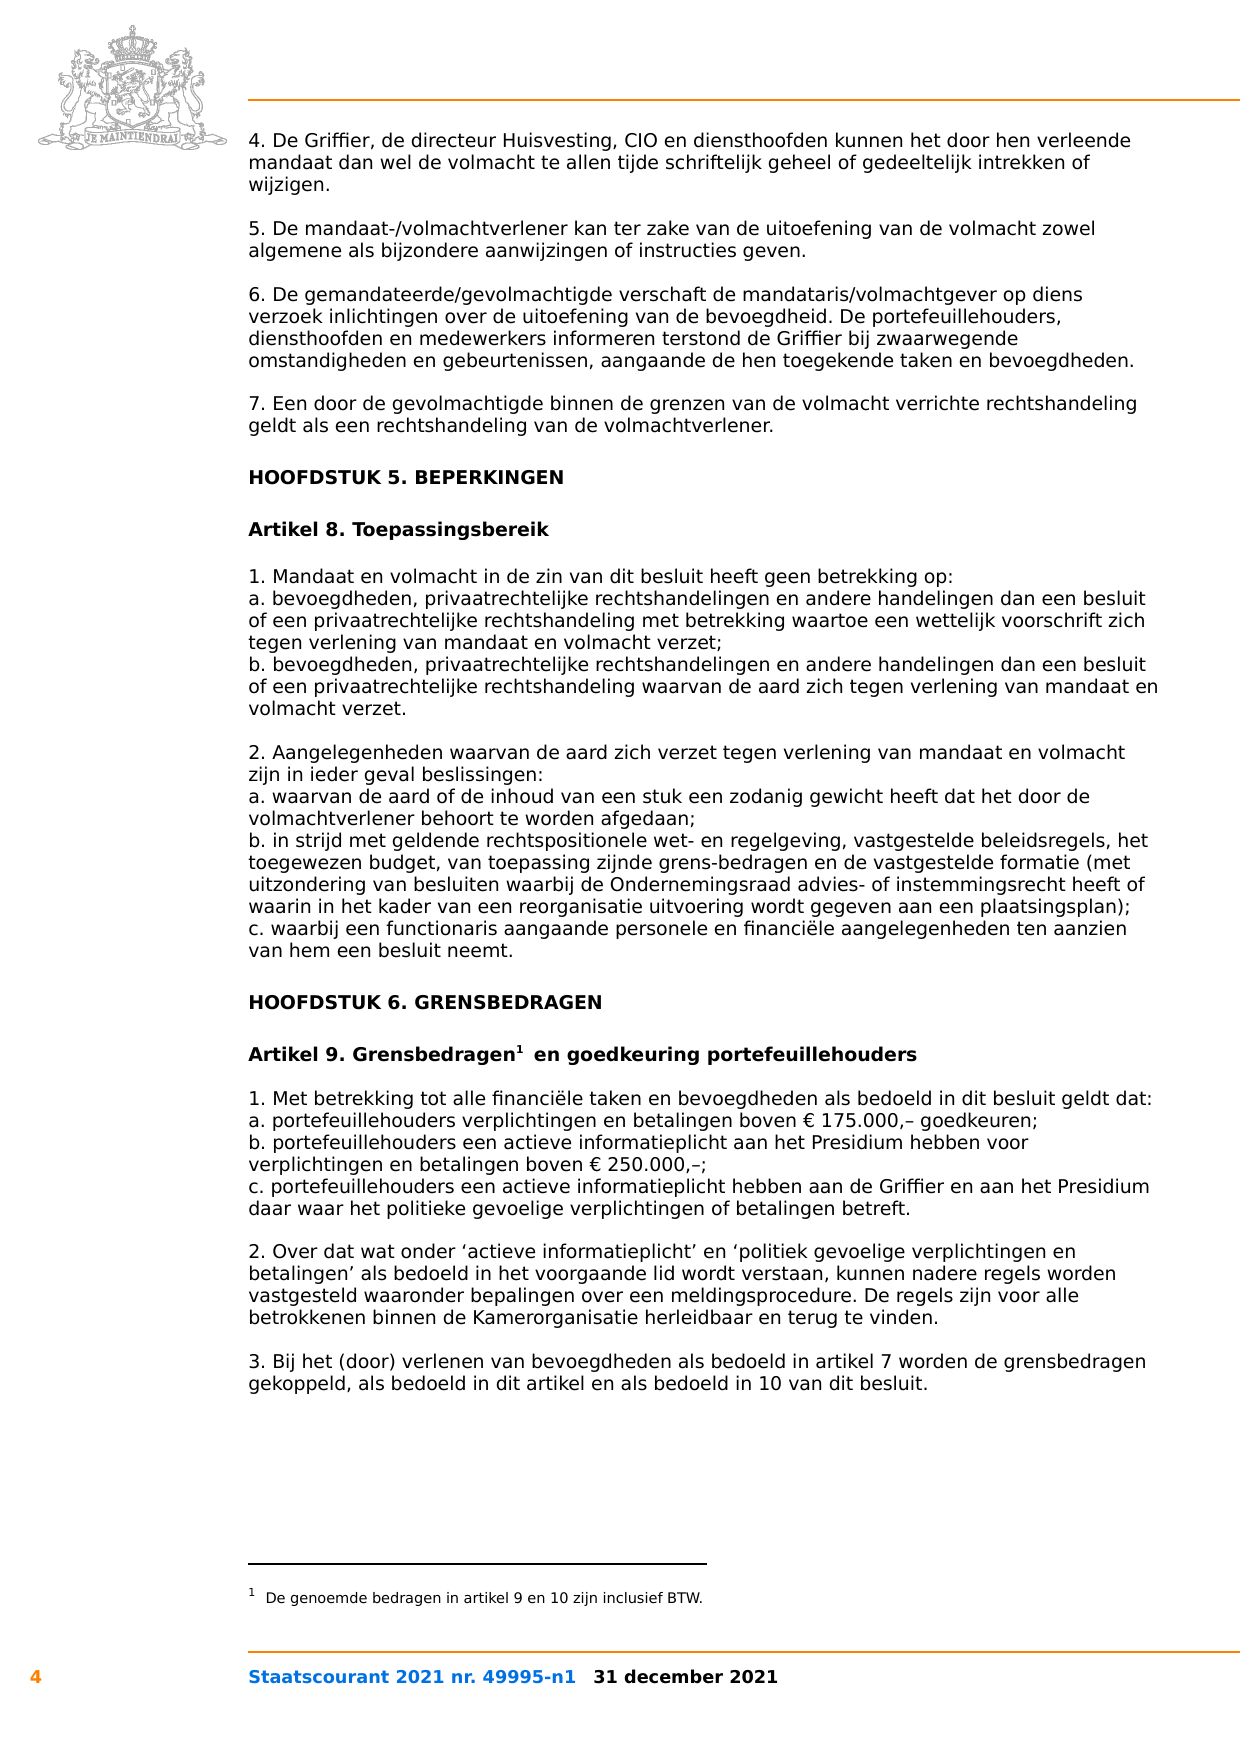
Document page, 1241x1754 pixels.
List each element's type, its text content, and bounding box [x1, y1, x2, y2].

text a. waarvan de aard of de inhoud van een stuk een zodanig gewicht heeft dat het door de volmachtverlener behoort te worden afgedaan; [248, 786, 1163, 830]
text c. portefeuillehouders een actieve informatieplicht hebben aan de Griffier en aan het Presidium daar waar het politieke gevoelige verplichtingen of betalingen betreft. [248, 1176, 1163, 1219]
text 5. De mandaat-/volmachtverlener kan ter zake van de uitoefening van de volmacht zowel algemene als bijzondere aanwijzingen of instructies geven. [248, 218, 1163, 262]
text b. in strijd met geldende rechtspositionele wet- en regelgeving, vastgestelde beleidsregels, het toegewezen budget, van toepassing zijnde grens-bedragen en de vastgestelde formatie (met uitzondering van besluiten waarbij de Ondernemingsraad advies- of instemmingsrecht heeft of waarin in het kader van een reorganisatie uitvoering wordt gegeven aan een plaatsingsplan); [248, 830, 1163, 918]
text a. bevoegdheden, privaatrechtelijke rechtshandelingen en andere handelingen dan een besluit of een privaatrechtelijke rechtshandeling met betrekking waartoe een wettelijk voorschrift zich tegen verlening van mandaat en volmacht verzet; [248, 588, 1163, 654]
subtitle HOOFDSTUK 6. GRENSBEDRAGEN [248, 992, 1163, 1014]
text b. portefeuillehouders een actieve informatieplicht aan het Presidium hebben voor verplichtingen en betalingen boven € 250.000,–; [248, 1132, 1163, 1176]
subtitle Artikel 8. Toepassingsbereik [248, 519, 1163, 541]
text 1. Mandaat en volmacht in de zin van dit besluit heeft geen betrekking op: [248, 566, 1163, 588]
subtitle HOOFDSTUK 5. BEPERKINGEN [248, 467, 1163, 489]
text 4. De Griffier, de directeur Huisvesting, CIO en diensthoofden kunnen het door hen verleende mandaat dan wel de volmacht te allen tijde schriftelijk geheel of gedeeltelijk intrekken of wijzigen. [248, 130, 1163, 196]
text 6. De gemandateerde/gevolmachtigde verschaft de mandataris/volmachtgever op diens verzoek inlichtingen over de uitoefening van de bevoegdheid. De portefeuillehouders, diensthoofden en medewerkers informeren terstond de Griffier bij zwaarwegende omstandigheden en gebeurtenissen, aangaande de hen toegekende taken en bevoegdheden. [248, 283, 1163, 371]
text 7. Een door de gevolmachtigde binnen de grenzen van de volmacht verrichte rechtshandeling geldt als een rechtshandeling van de volmachtverlener. [248, 393, 1163, 437]
text 2. Aangelegenheden waarvan de aard zich verzet tegen verlening van mandaat en volmacht zijn in ieder geval beslissingen: [248, 742, 1163, 786]
text c. waarbij een functionaris aangaande personele en financiële aangelegenheden ten aanzien van hem een besluit neemt. [248, 918, 1163, 962]
text 2. Over dat wat onder ‘actieve informatieplicht’ en ‘politiek gevoelige verplichtingen en betalingen’ als bedoeld in het voorgaande lid wordt verstaan, kunnen nadere regels worden vastgesteld waaronder bepalingen over een meldingsprocedure. De regels zijn voor alle betrokkenen binnen de Kamerorganisatie herleidbaar en terug te vinden. [248, 1241, 1163, 1329]
picture [38, 25, 227, 150]
text 3. Bij het (door) verlenen van bevoegdheden als bedoeld in artikel 7 worden de grensbedragen gekoppeld, als bedoeld in dit artikel en als bedoeld in 10 van dit besluit. [248, 1351, 1163, 1395]
text a. portefeuillehouders verplichtingen en betalingen boven € 175.000,– goedkeuren; [248, 1109, 1163, 1132]
text 1. Met betrekking tot alle financiële taken en bevoegdheden als bedoeld in dit besluit geldt dat: [248, 1088, 1163, 1109]
subtitle Artikel 9. Grensbedragen en goedkeuring portefeuillehouders [248, 1044, 1163, 1066]
text De genoemde bedragen in artikel 9 en 10 zijn inclusief BTW. [248, 1586, 1163, 1608]
text b. bevoegdheden, privaatrechtelijke rechtshandelingen en andere handelingen dan een besluit of een privaatrechtelijke rechtshandeling waarvan de aard zich tegen verlening van mandaat en volmacht verzet. [248, 654, 1163, 720]
